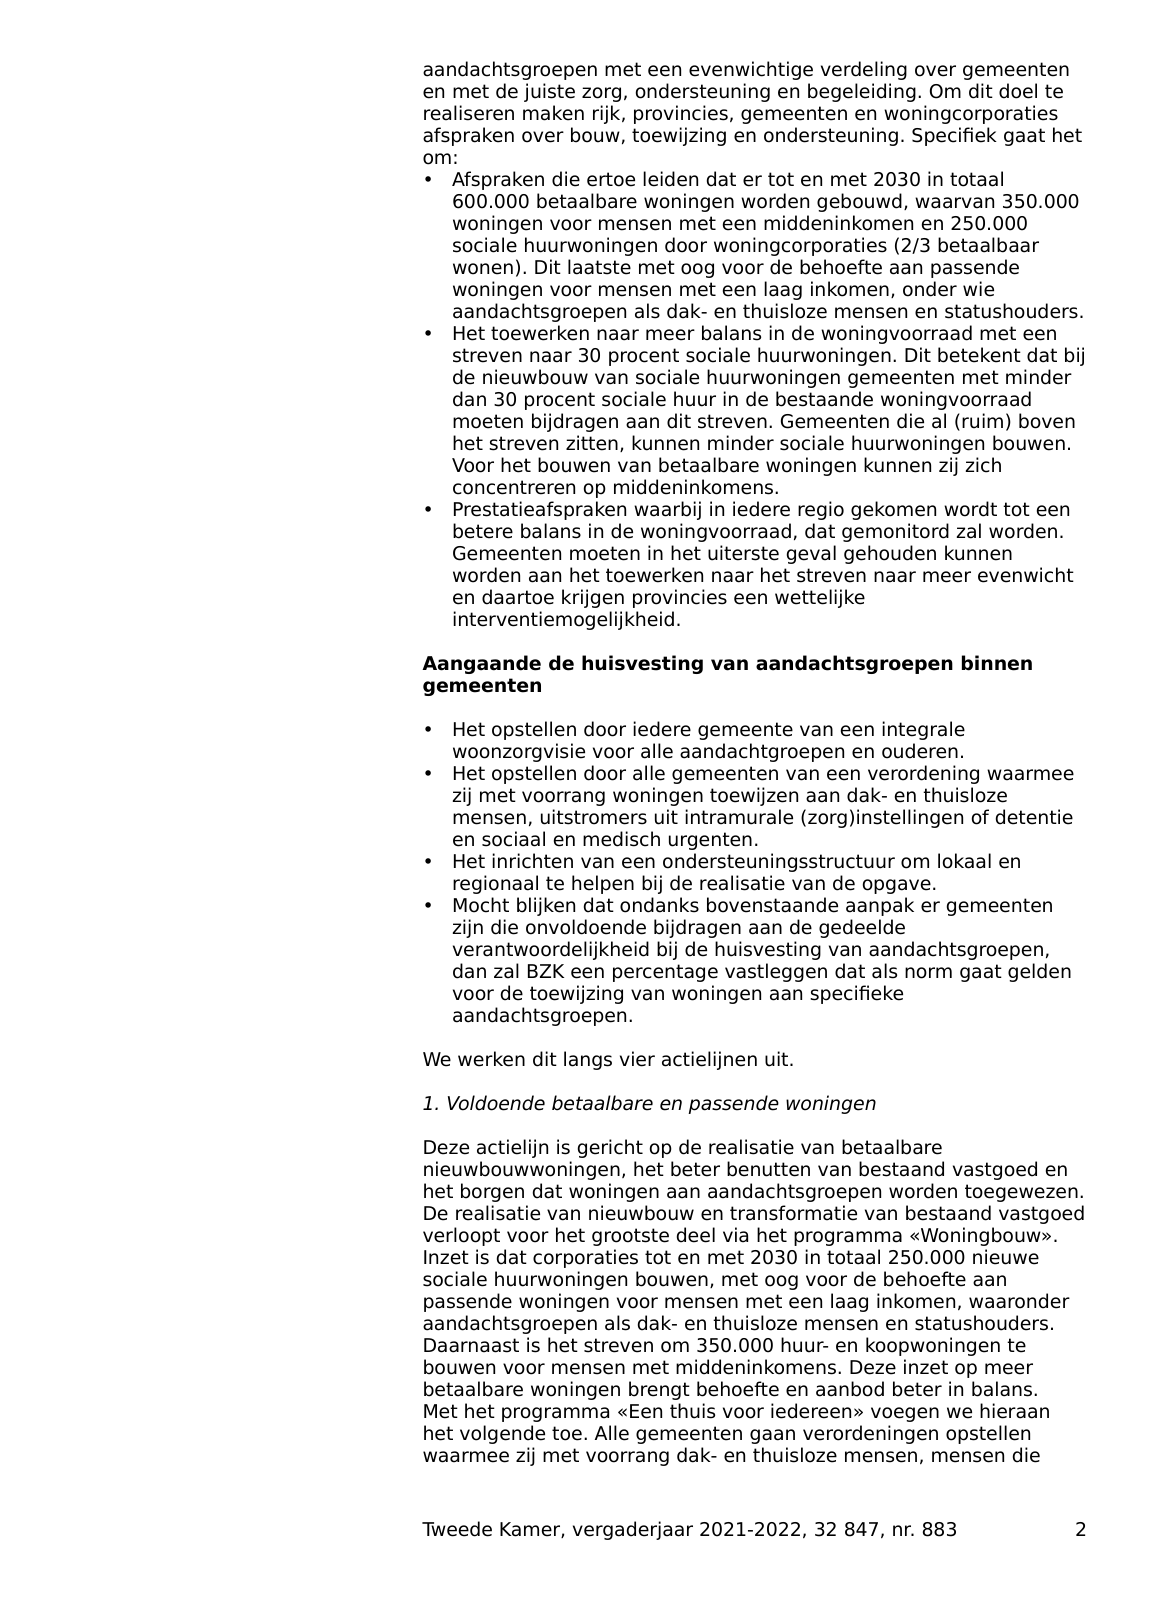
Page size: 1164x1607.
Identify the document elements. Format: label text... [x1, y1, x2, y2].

text • Het inrichten van een ondersteuningsstructuur om lokaal en regionaal te helpen bij de realisatie van de opgave. [422, 851, 1087, 895]
text We werken dit langs vier actielijnen uit. [422, 1049, 1087, 1071]
text • Prestatieafspraken waarbij in iedere regio gekomen wordt tot een betere balans in de woningvoorraad, dat gemonitord zal worden. Gemeenten moeten in het uiterste geval gehouden kunnen worden aan het toewerken naar het streven naar meer evenwicht en daartoe krijgen provincies een wettelijke interventiemogelijkheid. [422, 499, 1087, 631]
text aandachtsgroepen met een evenwichtige verdeling over gemeenten en met de juiste zorg, ondersteuning en begeleiding. Om dit doel te realiseren maken rijk, provincies, gemeenten en woningcorporaties afspraken over bouw, toewijzing en ondersteuning. Specifiek gaat het om: [422, 59, 1087, 169]
text • Het toewerken naar meer balans in de woningvoorraad met een streven naar 30 procent sociale huurwoningen. Dit betekent dat bij de nieuwbouw van sociale huurwoningen gemeenten met minder dan 30 procent sociale huur in de bestaande woningvoorraad moeten bijdragen aan dit streven. Gemeenten die al (ruim) boven het streven zitten, kunnen minder sociale huurwoningen bouwen. Voor het bouwen van betaalbare woningen kunnen zij zich concentreren op middeninkomens. [422, 323, 1087, 499]
text Deze actielijn is gericht op de realisatie van betaalbare nieuwbouwwoningen, het beter benutten van bestaand vastgoed en het borgen dat woningen aan aandachtsgroepen worden toegewezen. De realisatie van nieuwbouw en transformatie van bestaand vastgoed verloopt voor het grootste deel via het programma «Woningbouw». Inzet is dat corporaties tot en met 2030 in totaal 250.000 nieuwe sociale huurwoningen bouwen, met oog voor de behoefte aan passende woningen voor mensen met een laag inkomen, waaronder aandachtsgroepen als dak- en thuisloze mensen en statushouders. Daarnaast is het streven om 350.000 huur- en koopwoningen te bouwen voor mensen met middeninkomens. Deze inzet op meer betaalbare woningen brengt behoefte en aanbod beter in balans. [422, 1137, 1087, 1401]
subtitle 1. Voldoende betaalbare en passende woningen [422, 1093, 1087, 1115]
text • Mocht blijken dat ondanks bovenstaande aanpak er gemeenten zijn die onvoldoende bijdragen aan de gedeelde verantwoordelijkheid bij de huisvesting van aandachtsgroepen, dan zal BZK een percentage vastleggen dat als norm gaat gelden voor de toewijzing van woningen aan specifieke aandachtsgroepen. [422, 895, 1087, 1027]
text • Het opstellen door iedere gemeente van een integrale woonzorgvisie voor alle aandachtgroepen en ouderen. [422, 719, 1087, 763]
text • Het opstellen door alle gemeenten van een verordening waarmee zij met voorrang woningen toewijzen aan dak- en thuisloze mensen, uitstromers uit intramurale (zorg)instellingen of detentie en sociaal en medisch urgenten. [422, 763, 1087, 851]
text Met het programma «Een thuis voor iedereen» voegen we hieraan het volgende toe. Alle gemeenten gaan verordeningen opstellen waarmee zij met voorrang dak- en thuisloze mensen, mensen die [422, 1401, 1087, 1467]
subtitle Aangaande de huisvesting van aandachtsgroepen binnen gemeenten [422, 653, 1087, 697]
text • Afspraken die ertoe leiden dat er tot en met 2030 in totaal 600.000 betaalbare woningen worden gebouwd, waarvan 350.000 woningen voor mensen met een middeninkomen en 250.000 sociale huurwoningen door woningcorporaties (2/3 betaalbaar wonen). Dit laatste met oog voor de behoefte aan passende woningen voor mensen met een laag inkomen, onder wie aandachtsgroepen als dak- en thuisloze mensen en statushouders. [422, 169, 1087, 323]
